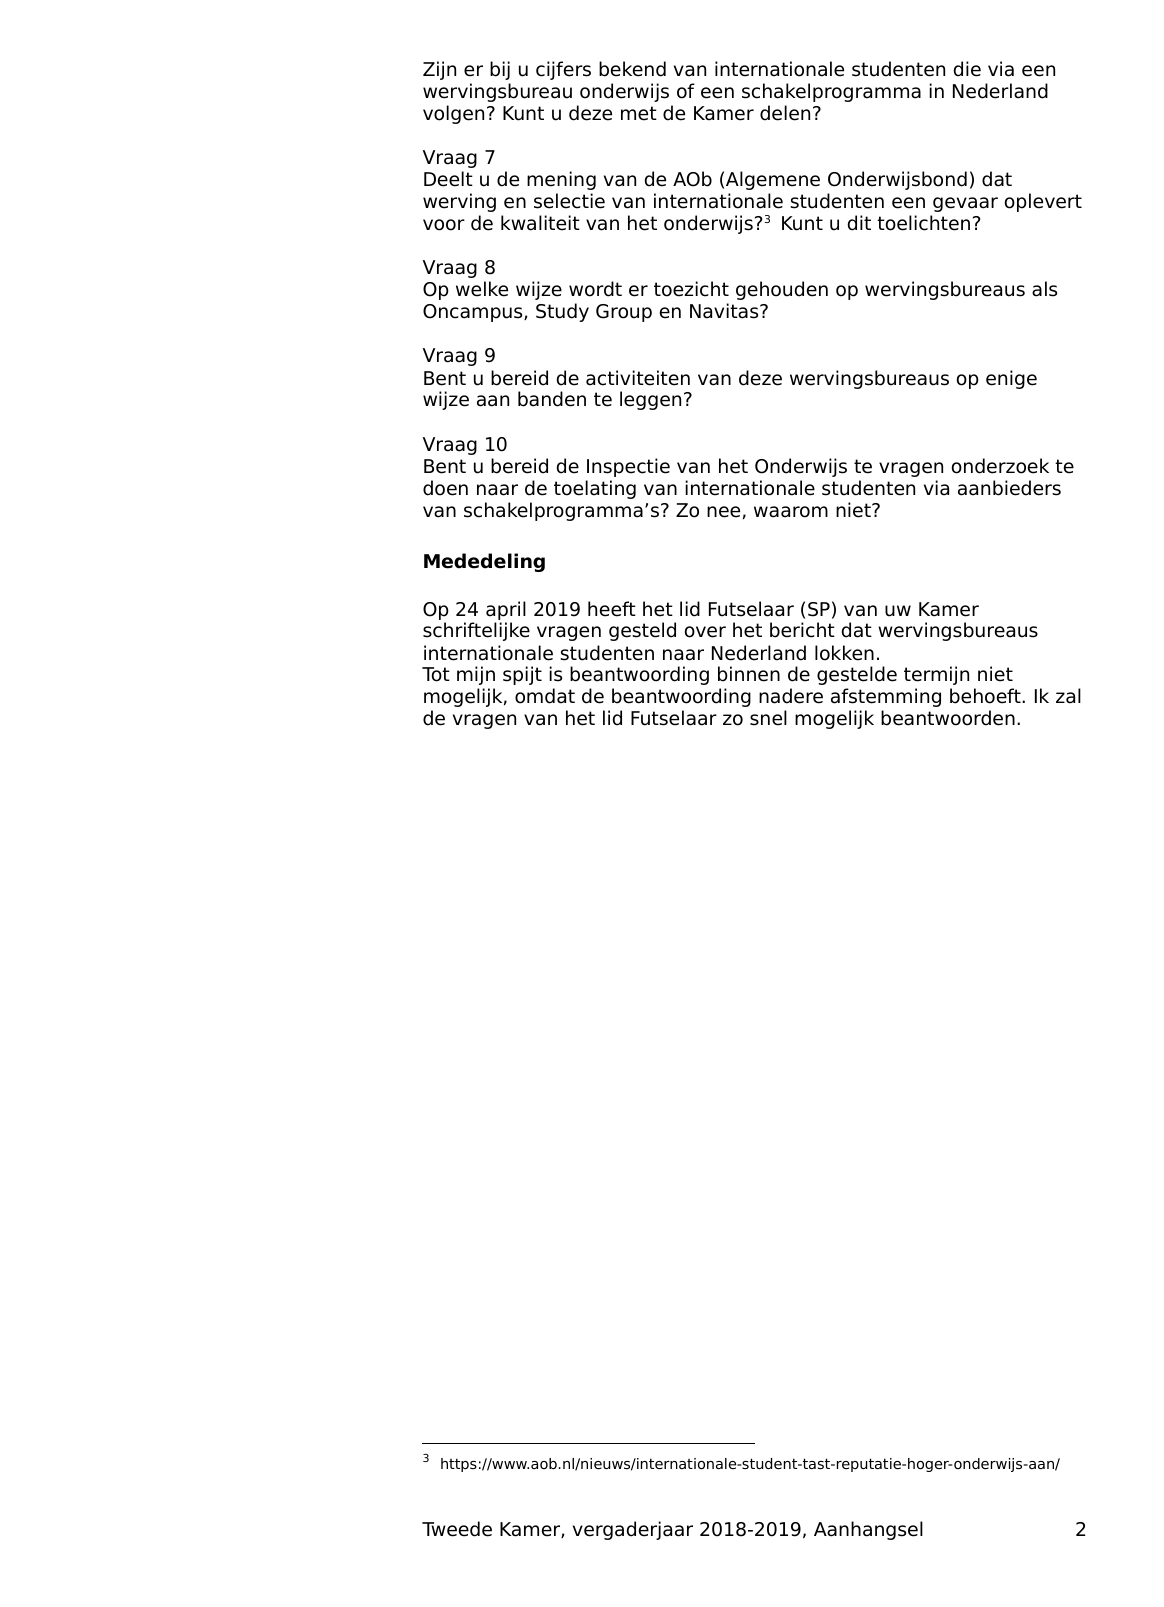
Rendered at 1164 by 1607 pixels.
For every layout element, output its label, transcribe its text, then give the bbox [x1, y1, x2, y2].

text Op 24 april 2019 heeft het lid Futselaar (SP) van uw Kamer schriftelijke vragen gesteld over het bericht dat wervingsbureaus internationale studenten naar Nederland lokken. [422, 598, 1087, 664]
text Vraag 9 [422, 345, 1087, 367]
text https://www.aob.nl/nieuws/internationale-student-tast-reputatie-hoger-onderwijs-aan/ [422, 1452, 1087, 1474]
subtitle Mededeling [422, 551, 1087, 573]
text Bent u bereid de Inspectie van het Onderwijs te vragen onderzoek te doen naar de toelating van internationale studenten via aanbieders van schakelprogramma’s? Zo nee, waarom niet? [422, 456, 1087, 521]
text Vraag 7 [422, 147, 1087, 169]
text Op welke wijze wordt er toezicht gehouden op wervingsbureaus als Oncampus, Study Group en Navitas? [422, 279, 1087, 323]
text Bent u bereid de activiteiten van deze wervingsbureaus op enige wijze aan banden te leggen? [422, 367, 1087, 411]
text Tot mijn spijt is beantwoording binnen de gestelde termijn niet mogelijk, omdat de beantwoording nadere afstemming behoeft. Ik zal de vragen van het lid Futselaar zo snel mogelijk beantwoorden. [422, 664, 1087, 730]
text Vraag 8 [422, 257, 1087, 279]
text Vraag 10 [422, 433, 1087, 456]
text Deelt u de mening van de AOb (Algemene Onderwijsbond) dat werving en selectie van internationale studenten een gevaar oplevert voor de kwaliteit van het onderwijs? Kunt u dit toelichten? [422, 169, 1087, 235]
text Zijn er bij u cijfers bekend van internationale studenten die via een wervingsbureau onderwijs of een schakelprogramma in Nederland volgen? Kunt u deze met de Kamer delen? [422, 59, 1087, 125]
